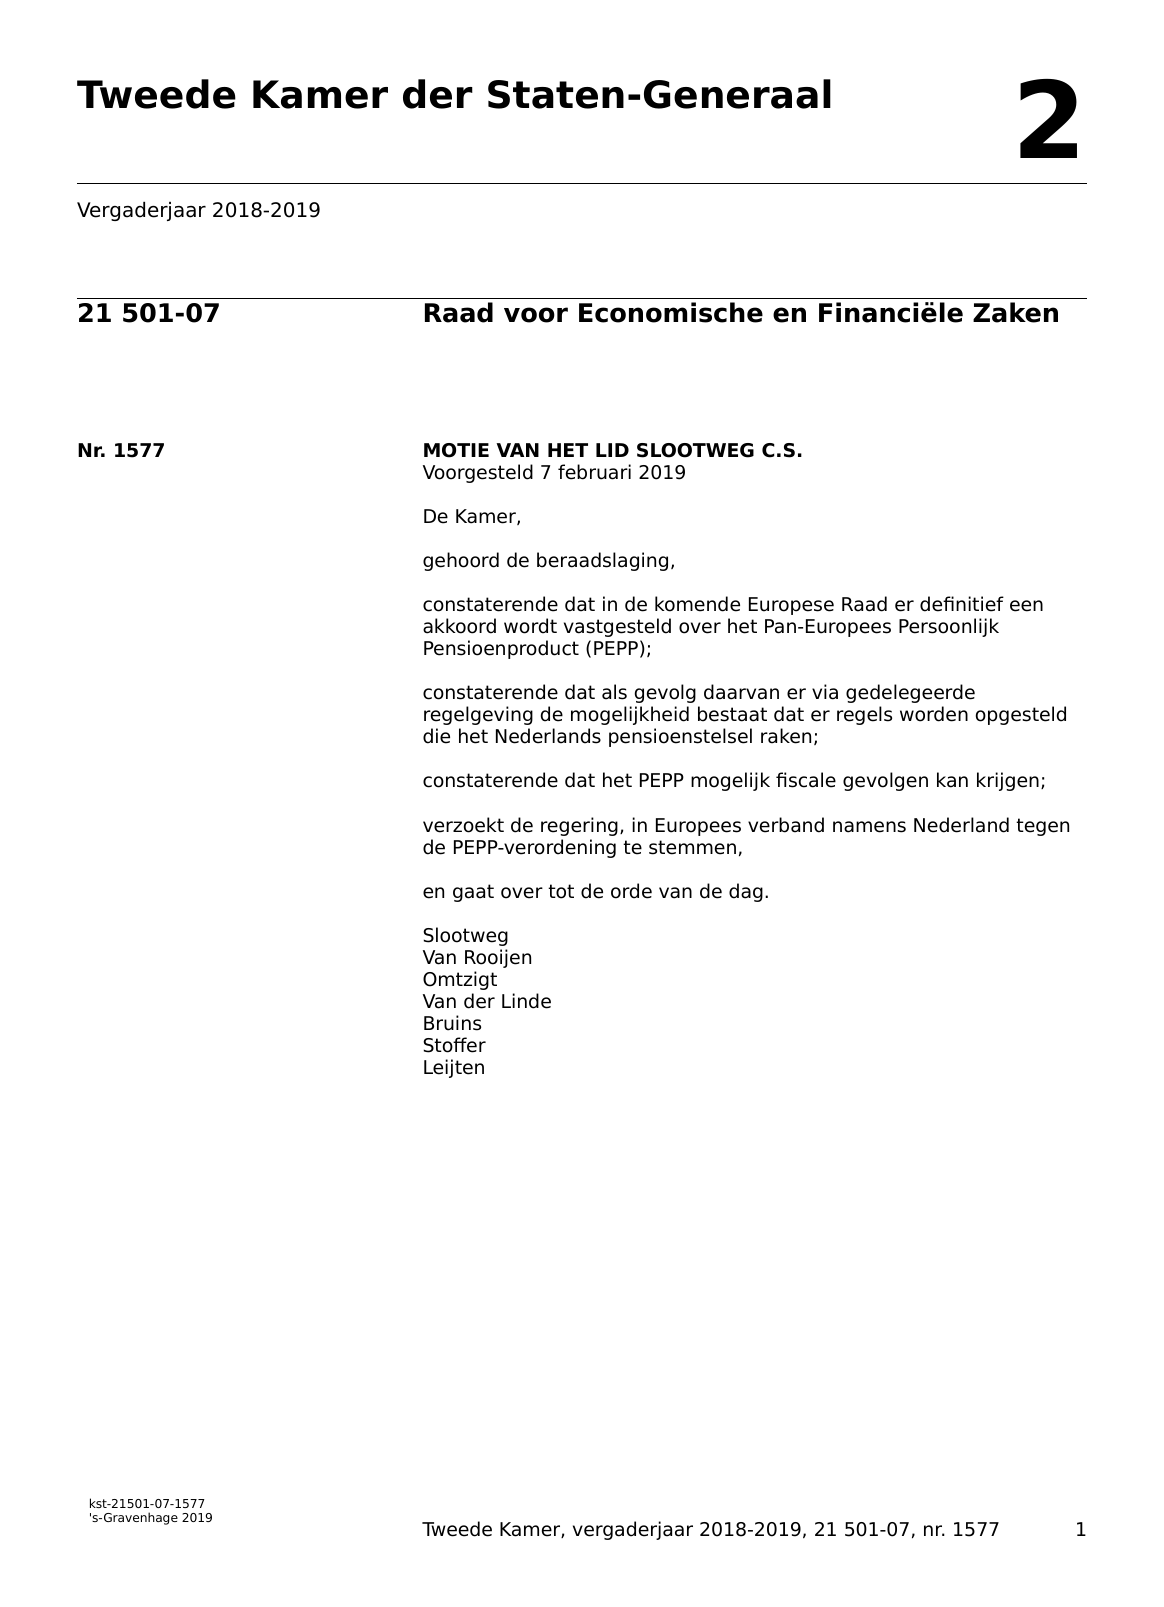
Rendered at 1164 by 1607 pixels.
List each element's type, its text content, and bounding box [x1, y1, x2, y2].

text constaterende dat in de komende Europese Raad er definitief een akkoord wordt vastgesteld over het Pan-Europees Persoonlijk Pensioenproduct (PEPP); [422, 594, 1087, 660]
text 's-Gravenhage 2019 [88, 1511, 323, 1525]
text Voorgesteld 7 februari 2019 [422, 462, 1087, 484]
text kst-21501-07-1577 [88, 1497, 323, 1511]
text Leijten [422, 1057, 1087, 1079]
table_header Tweede Kamer der Staten-Generaal [77, 59, 886, 183]
text en gaat over tot de orde van de dag. [422, 881, 1087, 903]
text gehoord de beraadslaging, [422, 550, 1087, 572]
text verzoekt de regering, in Europees verband namens Nederland tegen de PEPP-verordening te stemmen, [422, 814, 1087, 858]
text Van Rooijen [422, 947, 1087, 969]
subtitle 21 501-07 Raad voor Economische en Financiële Zaken [77, 299, 1087, 329]
text Slootweg [422, 925, 1087, 947]
table_cell Vergaderjaar 2018-2019 [77, 184, 1087, 298]
text Bruins [422, 1013, 1087, 1035]
text Stoffer [422, 1035, 1087, 1057]
text constaterende dat als gevolg daarvan er via gedelegeerde regelgeving de mogelijkheid bestaat dat er regels worden opgesteld die het Nederlands pensioenstelsel raken; [422, 682, 1087, 748]
text constaterende dat het PEPP mogelijk fiscale gevolgen kan krijgen; [422, 770, 1087, 792]
text Van der Linde [422, 991, 1087, 1013]
subtitle Nr. 1577 MOTIE VAN HET LID SLOOTWEG C.S. [77, 440, 1087, 462]
text Omtzigt [422, 969, 1087, 991]
table_header 2 [886, 59, 1087, 183]
text De Kamer, [422, 506, 1087, 528]
